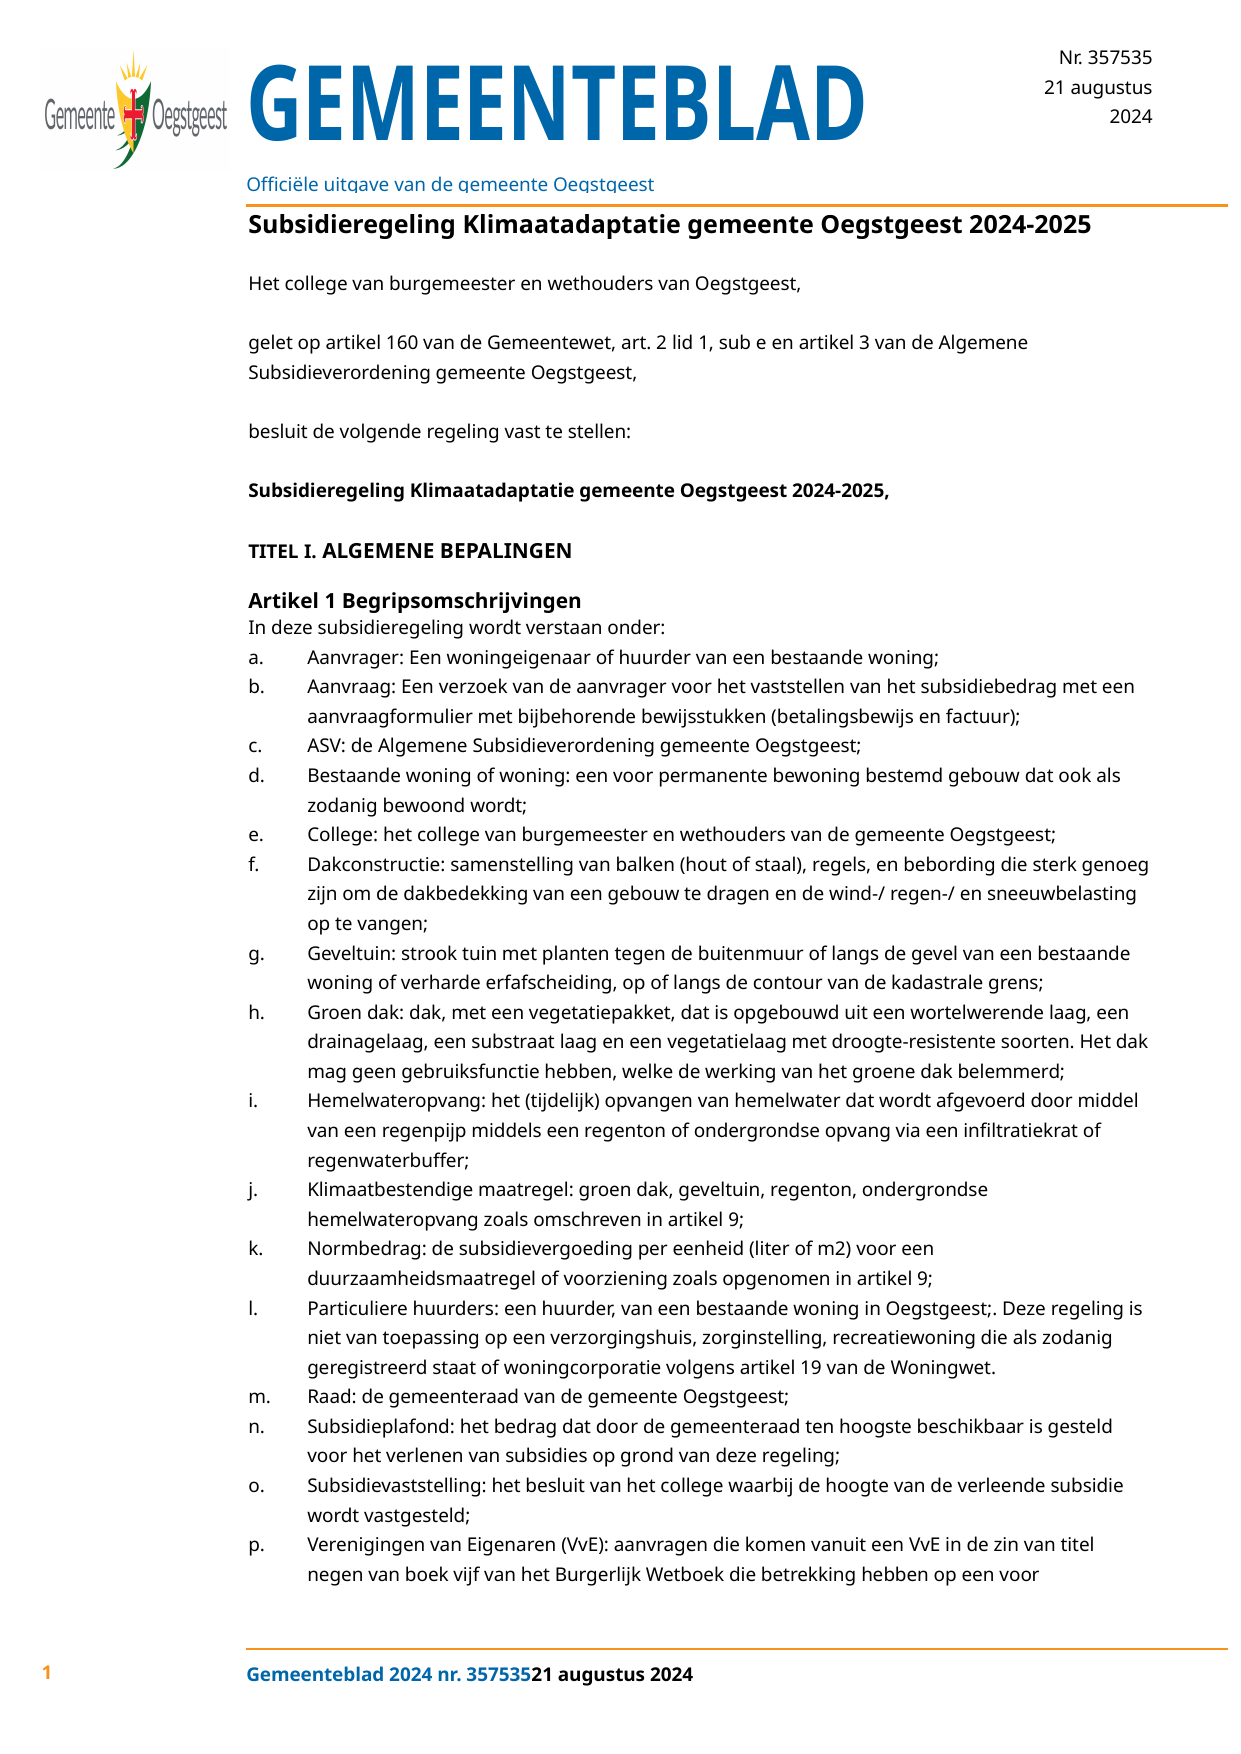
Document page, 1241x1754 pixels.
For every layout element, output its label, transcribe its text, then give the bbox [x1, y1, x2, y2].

list Groen dak: dak, met een vegetatiepakket, dat is opgebouwd uit een wortelwerende laag, een drainagelaag, een substraat laag en een vegetatielaag met droogte-resistente soorten. Het dak mag geen gebruiksfunctie hebben, welke de werking van het groene dak belemmerd; [248, 999, 1152, 1084]
text besluit de volgende regeling vast te stellen: [248, 418, 1152, 444]
picture [41, 47, 231, 172]
text In deze subsidieregeling wordt verstaan onder: [248, 614, 1152, 640]
list Aanvraag: Een verzoek van de aanvrager voor het vaststellen van het subsidiebedrag met een aanvraagformulier met bijbehorende bewijsstukken (betalingsbewijs en factuur); [248, 673, 1152, 729]
text gelet op artikel 160 van de Gemeentewet, art. 2 lid 1, sub e en artikel 3 van de Algemene Subsidieverordening gemeente Oegstgeest, [248, 329, 1152, 385]
list Raad: de gemeenteraad van de gemeente Oegstgeest; [248, 1383, 1152, 1409]
text Subsidieregeling Klimaatadaptatie gemeente Oegstgeest 2024-2025, [248, 477, 1152, 503]
text Het college van burgemeester en wethouders van Oegstgeest, [248, 270, 1152, 296]
list Particuliere huurders: een huurder, van een bestaande woning in Oegstgeest;. Deze regeling is niet van toepassing op een verzorgingshuis, zorginstelling, recreatiewoning die als zodanig geregistreerd staat of woningcorporatie volgens artikel 19 van de Woningwet. [248, 1295, 1152, 1379]
text Artikel 1 Begripsomschrijvingen [248, 586, 1152, 614]
list Hemelwateropvang: het (tijdelijk) opvangen van hemelwater dat wordt afgevoerd door middel van een regenpijp middels een regenton of ondergrondse opvang via een infiltratiekrat of regenwaterbuffer; [248, 1088, 1152, 1172]
list Subsidieplafond: het bedrag dat door de gemeenteraad ten hoogste beschikbaar is gesteld voor het verlenen van subsidies op grond van deze regeling; [248, 1413, 1152, 1468]
list ASV: de Algemene Subsidieverordening gemeente Oegstgeest; [248, 733, 1152, 758]
list Klimaatbestendige maatregel: groen dak, geveltuin, regenton, ondergrondse hemelwateropvang zoals omschreven in artikel 9; [248, 1176, 1152, 1232]
text TITEL I. ALGEMENE BEPALINGEN [248, 537, 1152, 565]
list Aanvrager: Een woningeigenaar of huurder van een bestaande woning; [248, 644, 1152, 669]
list Dakconstructie: samenstelling van balken (hout of staal), regels, en bebording die sterk genoeg zijn om de dakbedekking van een gebouw te dragen en de wind-/ regen-/ en sneeuwbelasting op te vangen; [248, 851, 1152, 936]
list College: het college van burgemeester en wethouders van de gemeente Oegstgeest; [248, 821, 1152, 847]
list Verenigingen van Eigenaren (VvE): aanvragen die komen vanuit een VvE in de zin van titel negen van boek vijf van het Burgerlijk Wetboek die betrekking hebben op een voor [248, 1531, 1152, 1587]
list Bestaande woning of woning: een voor permanente bewoning bestemd gebouw dat ook als zodanig bewoond wordt; [248, 762, 1152, 817]
text Subsidieregeling Klimaatadaptatie gemeente Oegstgeest 2024-2025 [248, 207, 1152, 241]
list Subsidievaststelling: het besluit van het college waarbij de hoogte van de verleende subsidie wordt vastgesteld; [248, 1472, 1152, 1527]
list Geveltuin: strook tuin met planten tegen de buitenmuur of langs de gevel van een bestaande woning of verharde erfafscheiding, op of langs de contour van de kadastrale grens; [248, 940, 1152, 995]
list Normbedrag: de subsidievergoeding per eenheid (liter of m2) voor een duurzaamheidsmaatregel of voorziening zoals opgenomen in artikel 9; [248, 1236, 1152, 1291]
